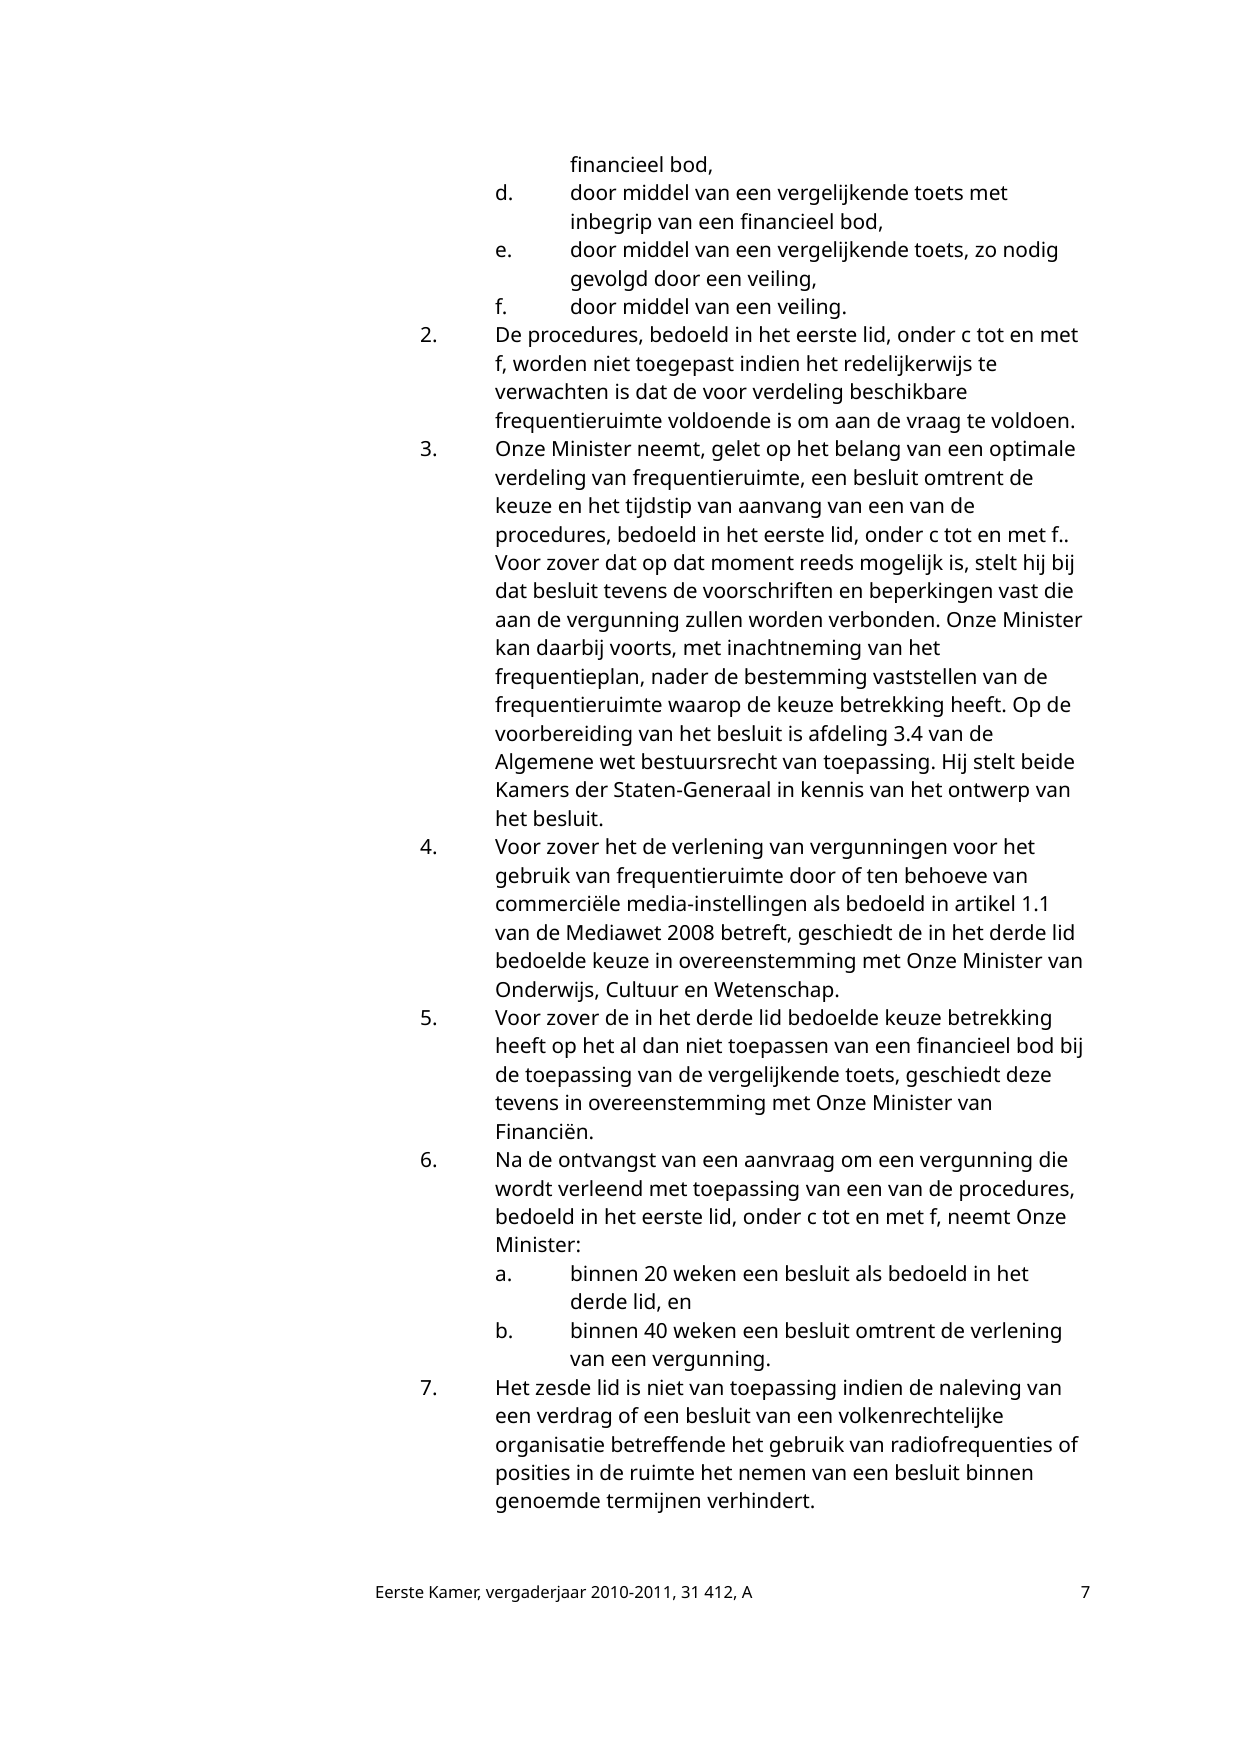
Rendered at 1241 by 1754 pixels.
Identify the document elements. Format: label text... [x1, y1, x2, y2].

list financieel bod, [495, 150, 1090, 178]
list Onze Minister neemt, gelet op het belang van een optimale verdeling van frequentieruimte, een besluit omtrent de keuze en het tijdstip van aanvang van een van de procedures, bedoeld in het eerste lid, onder c tot en met f.. Voor zover dat op dat moment reeds mogelijk is, stelt hij bij dat besluit tevens de voorschriften en beperkingen vast die aan de vergunning zullen worden verbonden. Onze Minister kan daarbij voorts, met inachtneming van het frequentieplan, nader de bestemming vaststellen van de frequentieruimte waarop de keuze betrekking heeft. Op de voorbereiding van het besluit is afdeling 3.4 van de Algemene wet bestuursrecht van toepassing. Hij stelt beide Kamers der Staten-Generaal in kennis van het ontwerp van het besluit. [420, 434, 1090, 832]
list binnen 20 weken een besluit als bedoeld in het derde lid, en [495, 1259, 1090, 1316]
list Na de ontvangst van een aanvraag om een vergunning die wordt verleend met toepassing van een van de procedures, bedoeld in het eerste lid, onder c tot en met f, neemt Onze Minister: [420, 1145, 1090, 1259]
list door middel van een veiling. [495, 292, 1090, 321]
list Voor zover het de verlening van vergunningen voor het gebruik van frequentieruimte door of ten behoeve van commerciële media-instellingen als bedoeld in artikel 1.1 van de Mediawet 2008 betreft, geschiedt de in het derde lid bedoelde keuze in overeenstemming met Onze Minister van Onderwijs, Cultuur en Wetenschap. [420, 832, 1090, 1003]
list Voor zover de in het derde lid bedoelde keuze betrekking heeft op het al dan niet toepassen van een financieel bod bij de toepassing van de vergelijkende toets, geschiedt deze tevens in overeenstemming met Onze Minister van Financiën. [420, 1003, 1090, 1145]
list door middel van een vergelijkende toets, zo nodig gevolgd door een veiling, [495, 235, 1090, 292]
list Het zesde lid is niet van toepassing indien de naleving van een verdrag of een besluit van een volkenrechtelijke organisatie betreffende het gebruik van radiofrequenties of posities in de ruimte het nemen van een besluit binnen genoemde termijnen verhindert. [420, 1373, 1090, 1515]
list door middel van een vergelijkende toets met inbegrip van een financieel bod, [495, 178, 1090, 235]
list binnen 40 weken een besluit omtrent de verlening van een vergunning. [495, 1316, 1090, 1373]
list De procedures, bedoeld in het eerste lid, onder c tot en met f, worden niet toegepast indien het redelijkerwijs te verwachten is dat de voor verdeling beschikbare frequentieruimte voldoende is om aan de vraag te voldoen. [420, 321, 1090, 434]
